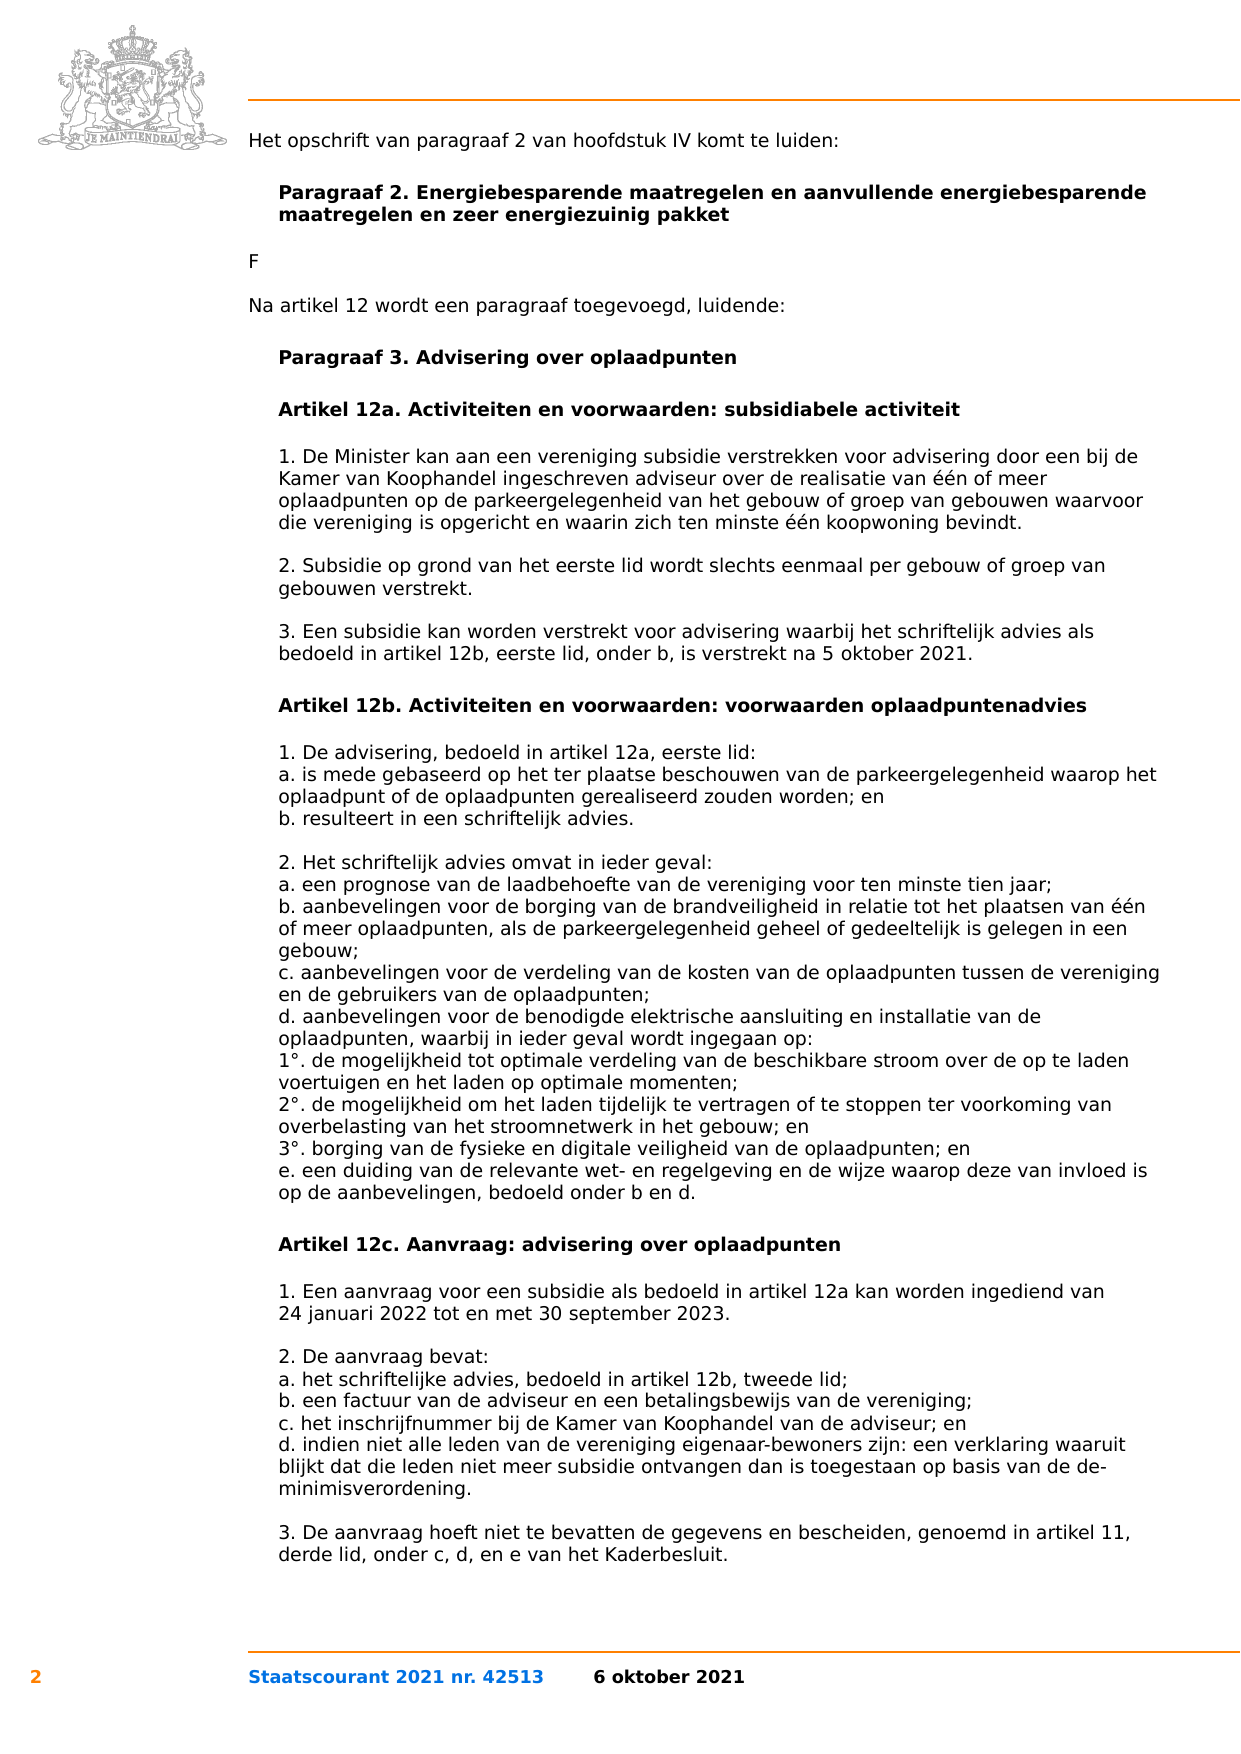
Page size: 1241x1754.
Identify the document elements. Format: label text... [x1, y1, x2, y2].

subtitle Artikel 12c. Aanvraag: advisering over oplaadpunten [278, 1234, 1163, 1256]
text a. het schriftelijke advies, bedoeld in artikel 12b, tweede lid; [278, 1368, 1163, 1390]
text Het opschrift van paragraaf 2 van hoofdstuk IV komt te luiden: [248, 130, 1163, 152]
text 1. Een aanvraag voor een subsidie als bedoeld in artikel 12a kan worden ingediend van 24 januari 2022 tot en met 30 september 2023. [278, 1281, 1163, 1324]
text 3. De aanvraag hoeft niet te bevatten de gegevens en bescheiden, genoemd in artikel 11, derde lid, onder c, d, en e van het Kaderbesluit. [278, 1522, 1163, 1566]
text a. is mede gebaseerd op het ter plaatse beschouwen van de parkeergelegenheid waarop het oplaadpunt of de oplaadpunten gerealiseerd zouden worden; en [278, 764, 1163, 808]
text 3°. borging van de fysieke en digitale veiligheid van de oplaadpunten; en [278, 1138, 1163, 1160]
text 1°. de mogelijkheid tot optimale verdeling van de beschikbare stroom over de op te laden voertuigen en het laden op optimale momenten; [278, 1050, 1163, 1094]
text b. aanbevelingen voor de borging van de brandveiligheid in relatie tot het plaatsen van één of meer oplaadpunten, als de parkeergelegenheid geheel of gedeeltelijk is gelegen in een gebouw; [278, 896, 1163, 962]
text Na artikel 12 wordt een paragraaf toegevoegd, luidende: [248, 295, 1163, 317]
text 2°. de mogelijkheid om het laden tijdelijk te vertragen of te stoppen ter voorkoming van overbelasting van het stroomnetwerk in het gebouw; en [278, 1094, 1163, 1138]
text a. een prognose van de laadbehoefte van de vereniging voor ten minste tien jaar; [278, 874, 1163, 896]
text b. een factuur van de adviseur en een betalingsbewijs van de vereniging; [278, 1390, 1163, 1412]
text 3. Een subsidie kan worden verstrekt voor advisering waarbij het schriftelijk advies als bedoeld in artikel 12b, eerste lid, onder b, is verstrekt na 5 oktober 2021. [278, 621, 1163, 665]
picture [38, 25, 227, 150]
text 1. De Minister kan aan een vereniging subsidie verstrekken voor advisering door een bij de Kamer van Koophandel ingeschreven adviseur over de realisatie van één of meer oplaadpunten op de parkeergelegenheid van het gebouw of groep van gebouwen waarvoor die vereniging is opgericht en waarin zich ten minste één koopwoning bevindt. [278, 446, 1163, 533]
text b. resulteert in een schriftelijk advies. [278, 808, 1163, 830]
text d. aanbevelingen voor de benodigde elektrische aansluiting en installatie van de oplaadpunten, waarbij in ieder geval wordt ingegaan op: [278, 1006, 1163, 1050]
text c. aanbevelingen voor de verdeling van de kosten van de oplaadpunten tussen de vereniging en de gebruikers van de oplaadpunten; [278, 962, 1163, 1006]
text 1. De advisering, bedoeld in artikel 12a, eerste lid: [278, 742, 1163, 764]
subtitle Paragraaf 2. Energiebesparende maatregelen en aanvullende energiebesparende maatregelen en zeer energiezuinig pakket [278, 182, 1163, 226]
text F [248, 251, 1163, 273]
text 2. De aanvraag bevat: [278, 1346, 1163, 1368]
subtitle Artikel 12b. Activiteiten en voorwaarden: voorwaarden oplaadpuntenadvies [278, 695, 1163, 717]
text 2. Subsidie op grond van het eerste lid wordt slechts eenmaal per gebouw of groep van gebouwen verstrekt. [278, 555, 1163, 599]
text d. indien niet alle leden van de vereniging eigenaar-bewoners zijn: een verklaring waaruit blijkt dat die leden niet meer subsidie ontvangen dan is toegestaan op basis van de de-minimisverordening. [278, 1434, 1163, 1500]
text e. een duiding van de relevante wet- en regelgeving en de wijze waarop deze van invloed is op de aanbevelingen, bedoeld onder b en d. [278, 1160, 1163, 1204]
text c. het inschrijfnummer bij de Kamer van Koophandel van de adviseur; en [278, 1412, 1163, 1434]
subtitle Artikel 12a. Activiteiten en voorwaarden: subsidiabele activiteit [278, 399, 1163, 421]
subtitle Paragraaf 3. Advisering over oplaadpunten [278, 347, 1163, 369]
text 2. Het schriftelijk advies omvat in ieder geval: [278, 852, 1163, 874]
